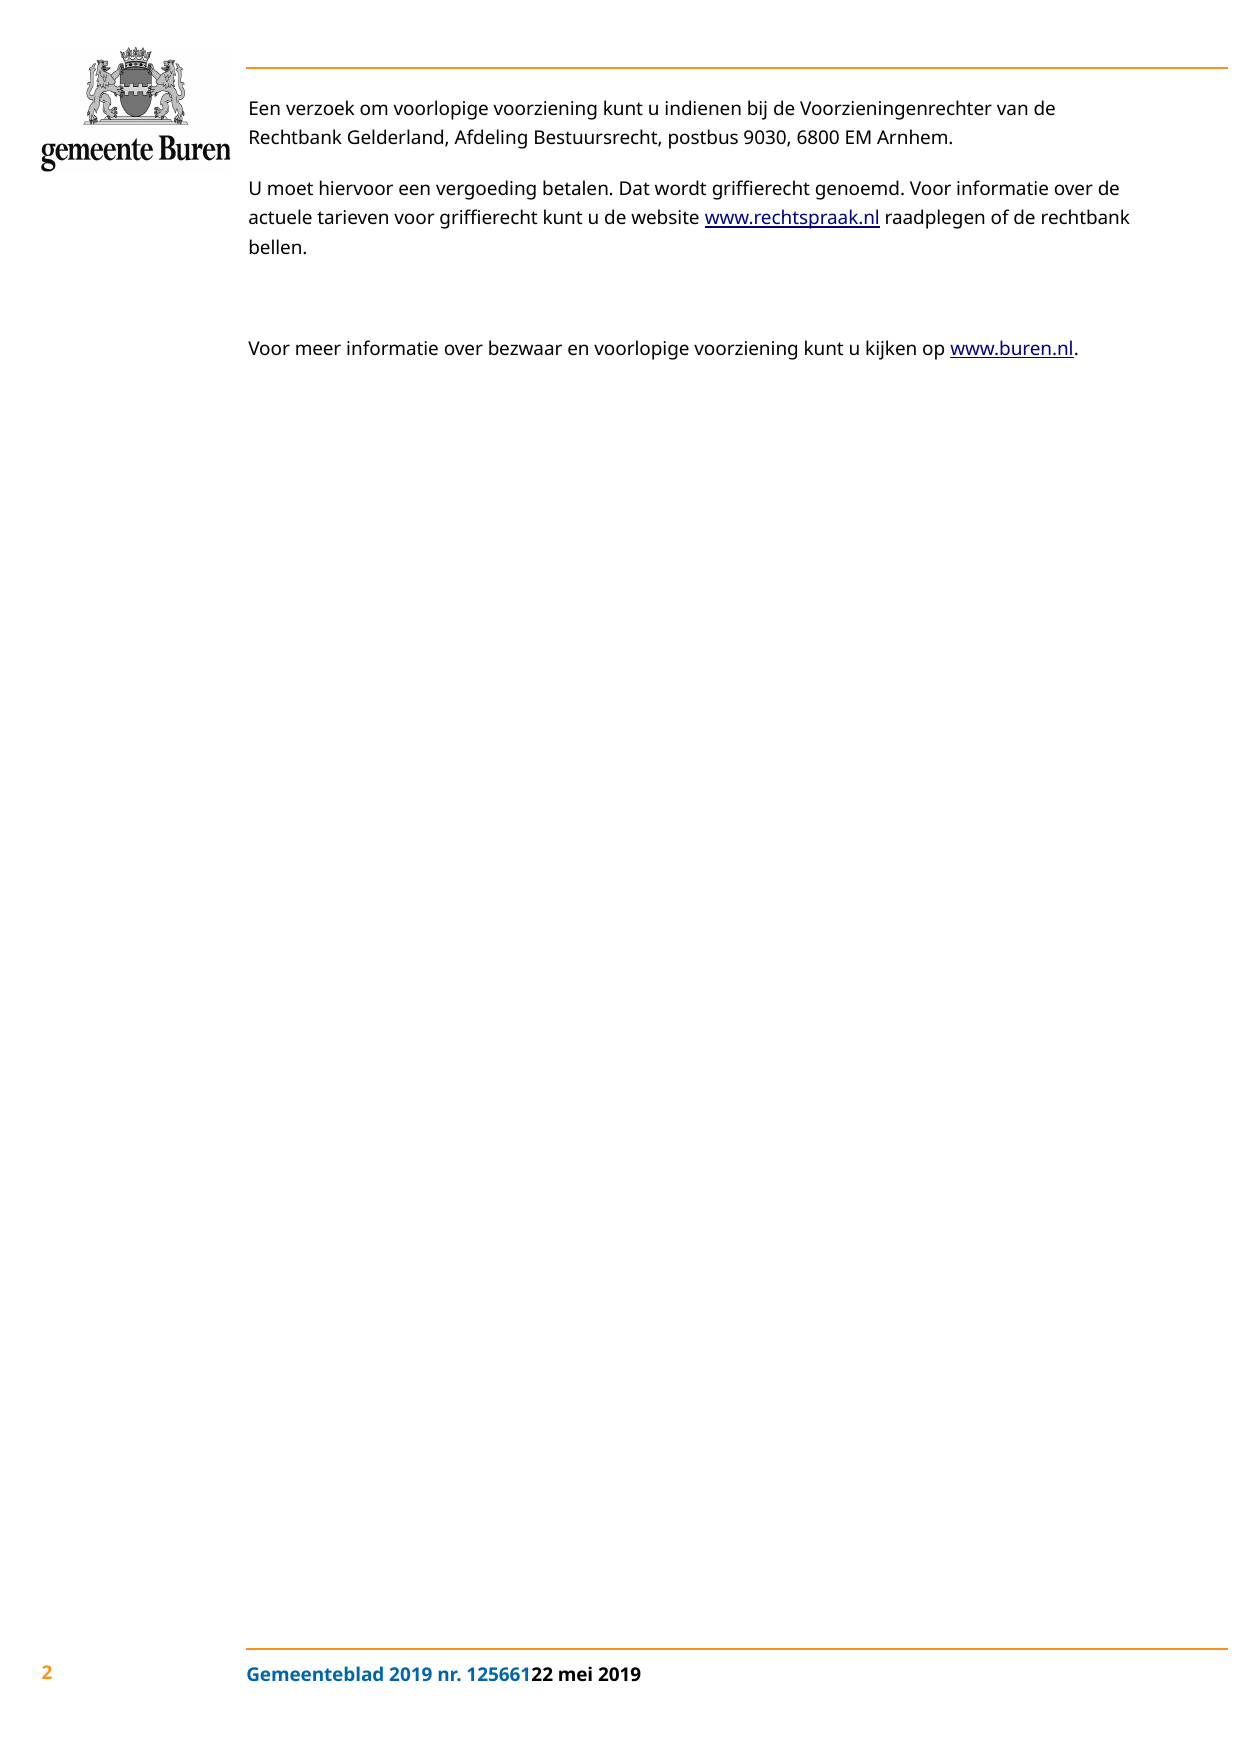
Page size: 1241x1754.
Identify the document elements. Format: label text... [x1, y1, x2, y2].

text Een verzoek om voorlopige voorziening kunt u indienen bij de Voorzieningenrechter van de Rechtbank Gelderland, Afdeling Bestuursrecht, postbus 9030, 6800 EM Arnhem. [248, 95, 1152, 150]
text Voor meer informatie over bezwaar en voorlopige voorziening kunt u kijken op www.buren.nl. [248, 335, 1152, 361]
text U moet hiervoor een vergoeding betalen. Dat wordt griffierecht genoemd. Voor informatie over de actuele tarieven voor griffierecht kunt u de website www.rechtspraak.nl raadplegen of de rechtbank bellen. [248, 175, 1152, 260]
picture [41, 47, 231, 172]
